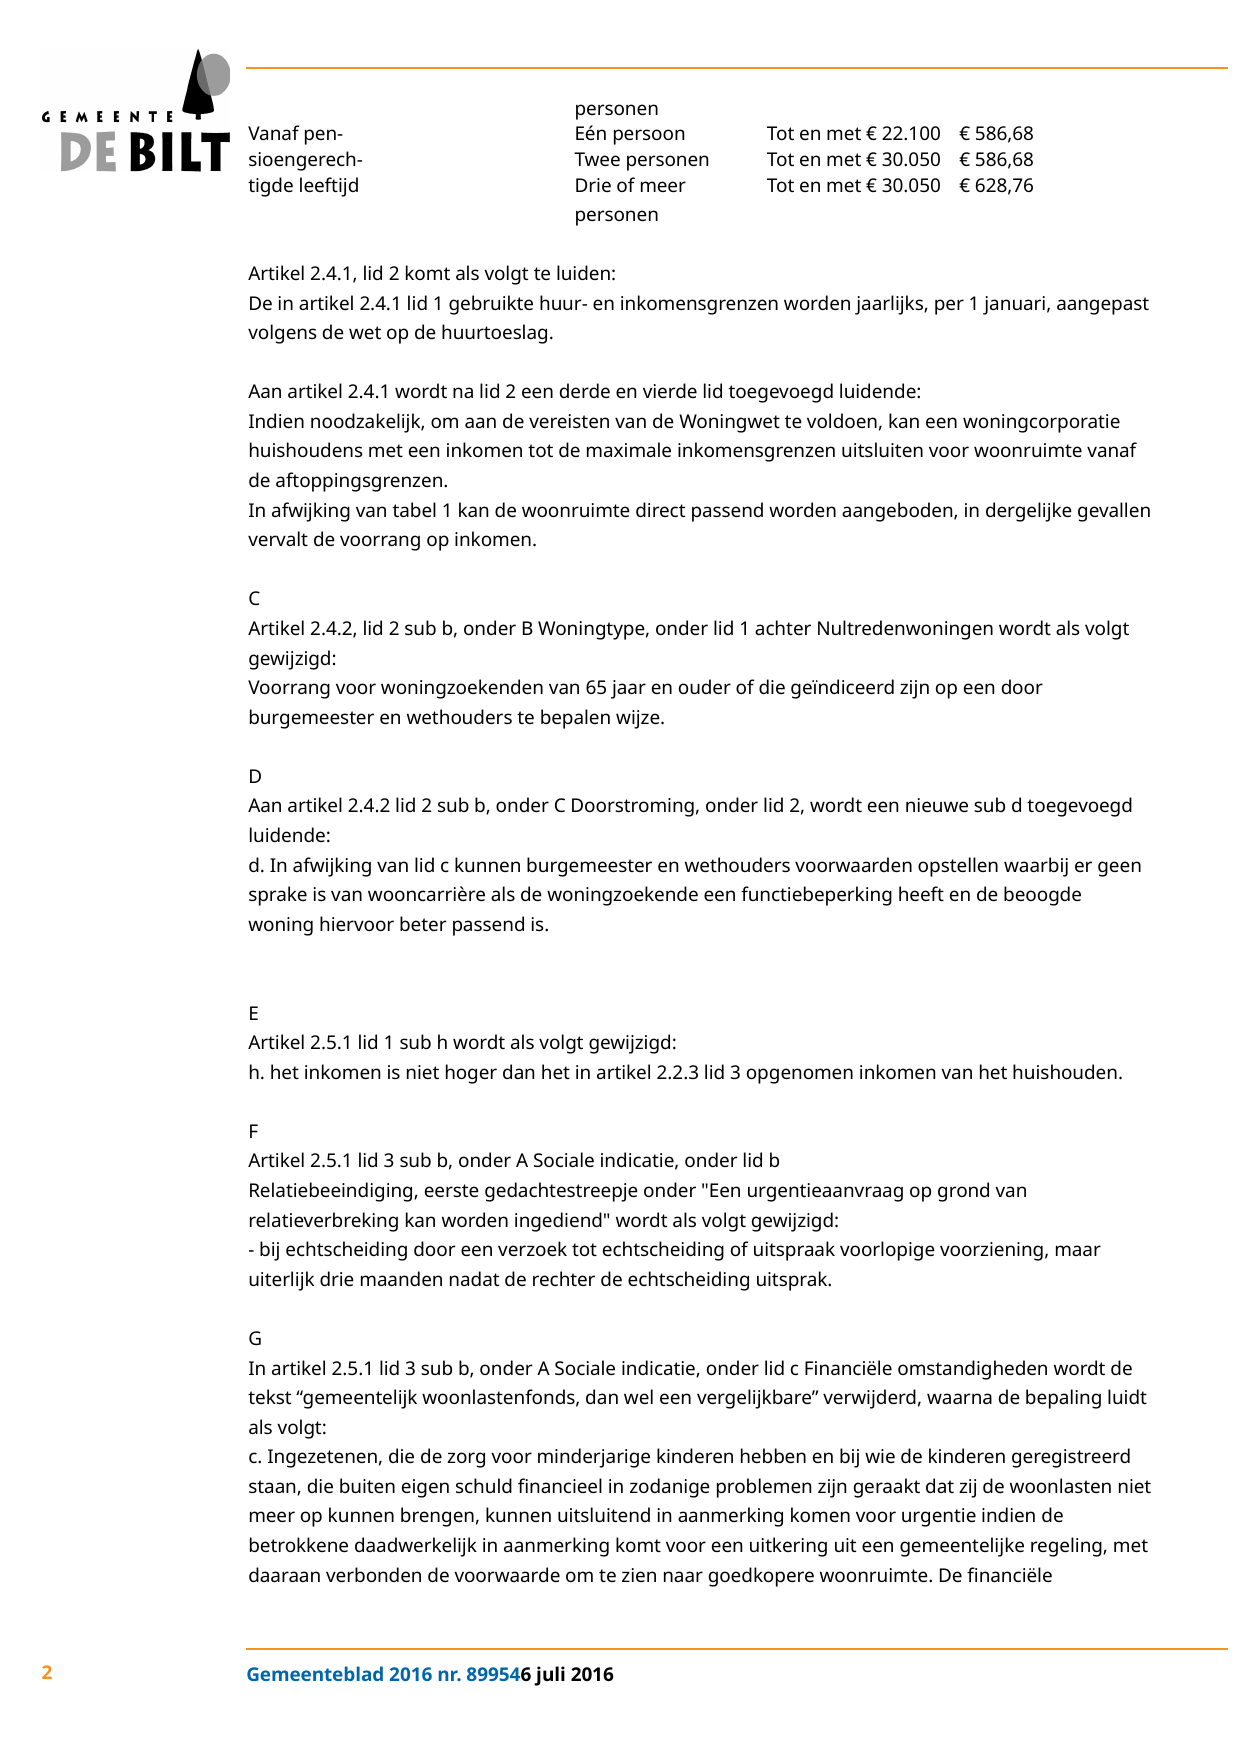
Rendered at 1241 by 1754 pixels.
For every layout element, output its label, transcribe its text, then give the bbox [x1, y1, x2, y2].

text D [248, 763, 1152, 789]
text Artikel 2.4.1, lid 2 komt als volgt te luiden: [248, 260, 1152, 286]
text Artikel 2.5.1 lid 1 sub h wordt als volgt gewijzigd: [248, 1029, 1152, 1055]
table_cell [248, 95, 574, 121]
table_cell Eén persoon [574, 121, 767, 146]
text - bij echtscheiding door een verzoek tot echtscheiding of uitspraak voorlopige voorziening, maar uiterlijk drie maanden nadat de rechter de echtscheiding uitsprak. [248, 1236, 1152, 1292]
text Indien noodzakelijk, om aan de vereisten van de Woningwet te voldoen, kan een woningcorporatie huishoudens met een inkomen tot de maximale inkomensgrenzen uitsluiten voor woonruimte vanaf de aftoppingsgrenzen. [248, 408, 1152, 493]
text Aan artikel 2.4.2 lid 2 sub b, onder C Doorstroming, onder lid 2, wordt een nieuwe sub d toegevoegd luidende: [248, 793, 1152, 848]
table_cell Vanaf pen- [248, 121, 574, 146]
text h. het inkomen is niet hoger dan het in artikel 2.2.3 lid 3 opgenomen inkomen van het huishouden. [248, 1059, 1152, 1084]
table_cell tigde leeftijd [248, 172, 574, 227]
table_cell Twee personen [574, 146, 767, 172]
table_cell Tot en met € 30.050 [767, 146, 959, 172]
text d. In afwijking van lid c kunnen burgemeester en wethouders voorwaarden opstellen waarbij er geen sprake is van wooncarrière als de woningzoekende een functiebeperking heeft en de beoogde woning hiervoor beter passend is. [248, 852, 1152, 937]
table_cell Tot en met € 22.100 [767, 121, 959, 146]
text Artikel 2.4.2, lid 2 sub b, onder B Woningtype, onder lid 1 achter Nultredenwoningen wordt als volgt gewijzigd: [248, 615, 1152, 670]
table_cell € 586,68 [959, 121, 1152, 146]
table_cell Tot en met € 30.050 [767, 172, 959, 227]
text E [248, 1000, 1152, 1025]
text Artikel 2.5.1 lid 3 sub b, onder A Sociale indicatie, onder lid b [248, 1148, 1152, 1173]
picture [41, 47, 231, 172]
table_cell sioengerech- [248, 146, 574, 172]
text G [248, 1325, 1152, 1351]
text In artikel 2.5.1 lid 3 sub b, onder A Sociale indicatie, onder lid c Financiële omstandigheden wordt de tekst “gemeentelijk woonlastenfonds, dan wel een vergelijkbare” verwijderd, waarna de bepaling luidt als volgt: [248, 1355, 1152, 1439]
text Aan artikel 2.4.1 wordt na lid 2 een derde en vierde lid toegevoegd luidende: [248, 378, 1152, 404]
table_cell € 586,68 [959, 146, 1152, 172]
text Voorrang voor woningzoekenden van 65 jaar en ouder of die geïndiceerd zijn op een door burgemeester en wethouders te bepalen wijze. [248, 674, 1152, 729]
text F [248, 1118, 1152, 1144]
table_cell [959, 95, 1152, 121]
text Relatiebeeindiging, eerste gedachtestreepje onder "Een urgentieaanvraag op grond van relatieverbreking kan worden ingediend" wordt als volgt gewijzigd: [248, 1177, 1152, 1232]
table_cell personen [574, 95, 767, 121]
table_cell Drie of meer personen [574, 172, 767, 227]
table_cell [767, 95, 959, 121]
text c. Ingezetenen, die de zorg voor minderjarige kinderen hebben en bij wie de kinderen geregistreerd staan, die buiten eigen schuld financieel in zodanige problemen zijn geraakt dat zij de woonlasten niet meer op kunnen brengen, kunnen uitsluitend in aanmerking komen voor urgentie indien de betrokkene daadwerkelijk in aanmerking komt voor een uitkering uit een gemeentelijke regeling, met daaraan verbonden de voorwaarde om te zien naar goedkopere woonruimte. De financiële [248, 1443, 1152, 1587]
table_cell € 628,76 [959, 172, 1152, 227]
text De in artikel 2.4.1 lid 1 gebruikte huur- en inkomensgrenzen worden jaarlijks, per 1 januari, aangepast volgens de wet op de huurtoeslag. [248, 290, 1152, 345]
text In afwijking van tabel 1 kan de woonruimte direct passend worden aangeboden, in dergelijke gevallen vervalt de voorrang op inkomen. [248, 497, 1152, 552]
text C [248, 586, 1152, 611]
